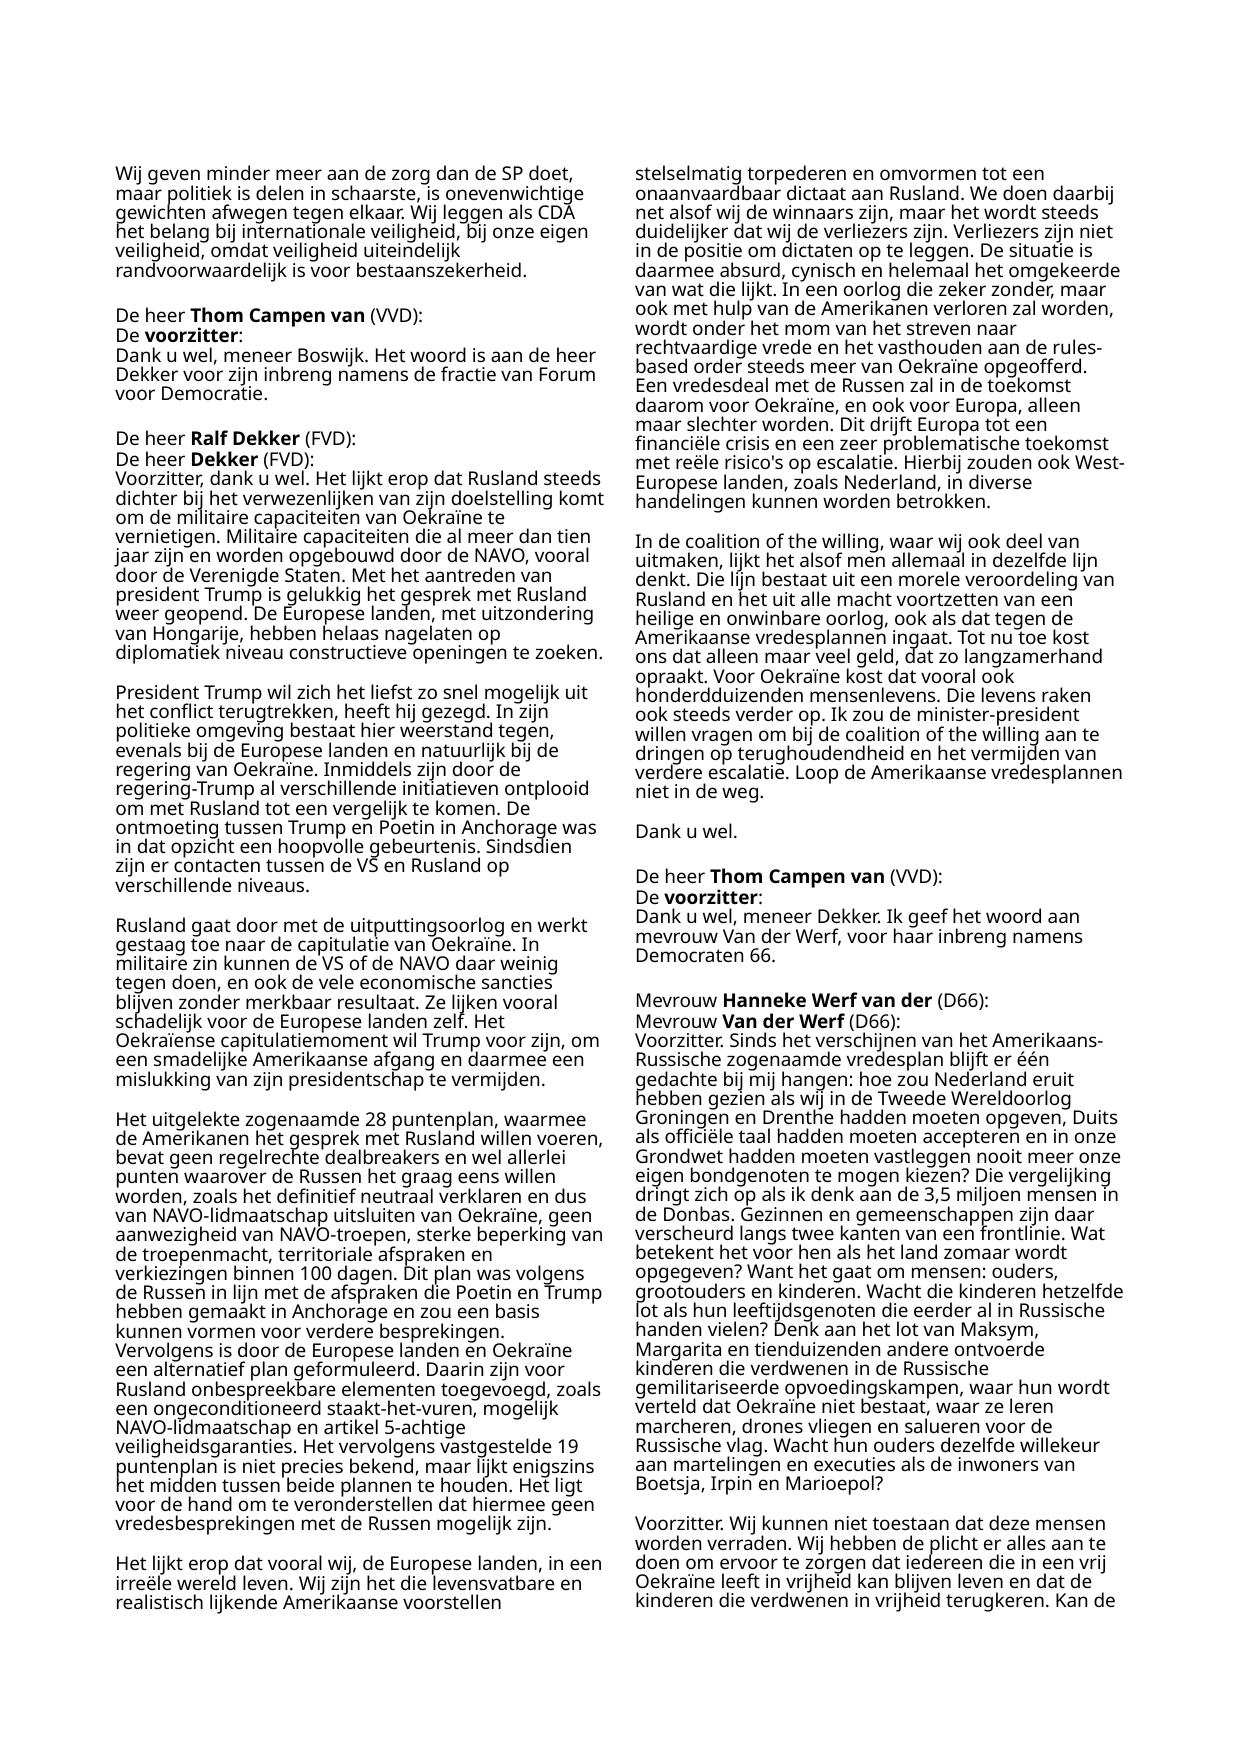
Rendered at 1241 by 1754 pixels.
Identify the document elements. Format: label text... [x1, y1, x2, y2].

text De voorzitter: [635, 889, 1125, 908]
text Wij geven minder meer aan de zorg dan de SP doet, maar politiek is delen in schaarste, is onevenwichtige gewichten afwegen tegen elkaar. Wij leggen als CDA het belang bij internationale veiligheid, bij onze eigen veiligheid, omdat veiligheid uiteindelijk randvoorwaardelijk is voor bestaanszekerheid. [115, 165, 605, 281]
text Mevrouw Hanneke Werf van der (D66): [635, 987, 1125, 1013]
text De heer Dekker (FVD): [115, 451, 605, 470]
text Voorzitter. Sinds het verschijnen van het Amerikaans-Russische zogenaamde vredesplan blijft er één gedachte bij mij hangen: hoe zou Nederland eruit hebben gezien als wij in de Tweede Wereldoorlog Groningen en Drenthe hadden moeten opgeven, Duits als officiële taal hadden moeten accepteren en in onze Grondwet hadden moeten vastleggen nooit meer onze eigen bondgenoten te mogen kiezen? Die vergelijking dringt zich op als ik denk aan de 3,5 miljoen mensen in de Donbas. Gezinnen en gemeenschappen zijn daar verscheurd langs twee kanten van een frontlinie. Wat betekent het voor hen als het land zomaar wordt opgegeven? Want het gaat om mensen: ouders, grootouders en kinderen. Wacht die kinderen hetzelfde lot als hun leeftijdsgenoten die eerder al in Russische handen vielen? Denk aan het lot van Maksym, Margarita en tienduizenden andere ontvoerde kinderen die verdwenen in de Russische gemilitariseerde opvoedingskampen, waar hun wordt verteld dat Oekraïne niet bestaat, waar ze leren marcheren, drones vliegen en salueren voor de Russische vlag. Wacht hun ouders dezelfde willekeur aan martelingen en executies als de inwoners van Boetsja, Irpin en Marioepol? [635, 1032, 1125, 1495]
text Dank u wel, meneer Boswijk. Het woord is aan de heer Dekker voor zijn inbreng namens de fractie van Forum voor Democratie. [115, 347, 605, 404]
text Dank u wel. [635, 823, 1125, 843]
text In de coalition of the willing, waar wij ook deel van uitmaken, lijkt het alsof men allemaal in dezelfde lijn denkt. Die lijn bestaat uit een morele veroordeling van Rusland en het uit alle macht voortzetten van een heilige en onwinbare oorlog, ook als dat tegen de Amerikaanse vredesplannen ingaat. Tot nu toe kost ons dat alleen maar veel geld, dat zo langzamerhand opraakt. Voor Oekraïne kost dat vooral ook honderdduizenden mensenlevens. Die levens raken ook steeds verder op. Ik zou de minister-president willen vragen om bij de coalition of the willing aan te dringen op terughoudendheid en het vermijden van verdere escalatie. Loop de Amerikaanse vredesplannen niet in de weg. [635, 533, 1125, 803]
text De heer Thom Campen van (VVD): [635, 863, 1125, 889]
text De voorzitter: [115, 327, 605, 347]
text Voorzitter. Wij kunnen niet toestaan dat deze mensen worden verraden. Wij hebben de plicht er alles aan te doen om ervoor te zorgen dat iedereen die in een vrij Oekraïne leeft in vrijheid kan blijven leven en dat de kinderen die verdwenen in vrijheid terugkeren. Kan de [635, 1515, 1125, 1612]
text Het uitgelekte zogenaamde 28 puntenplan, waarmee de Amerikanen het gesprek met Rusland willen voeren, bevat geen regelrechte dealbreakers en wel allerlei punten waarover de Russen het graag eens willen worden, zoals het definitief neutraal verklaren en dus van NAVO-lidmaatschap uitsluiten van Oekraïne, geen aanwezigheid van NAVO-troepen, sterke beperking van de troepenmacht, territoriale afspraken en verkiezingen binnen 100 dagen. Dit plan was volgens de Russen in lijn met de afspraken die Poetin en Trump hebben gemaakt in Anchorage en zou een basis kunnen vormen voor verdere besprekingen. Vervolgens is door de Europese landen en Oekraïne een alternatief plan geformuleerd. Daarin zijn voor Rusland onbespreekbare elementen toegevoegd, zoals een ongeconditioneerd staakt-het-vuren, mogelijk NAVO-lidmaatschap en artikel 5-achtige veiligheidsgaranties. Het vervolgens vastgestelde 19 puntenplan is niet precies bekend, maar lijkt enigszins het midden tussen beide plannen te houden. Het ligt voor de hand om te veronderstellen dat hiermee geen vredesbesprekingen met de Russen mogelijk zijn. [115, 1111, 605, 1535]
text Rusland gaat door met de uitputtingsoorlog en werkt gestaag toe naar de capitulatie van Oekraïne. In militaire zin kunnen de VS of de NAVO daar weinig tegen doen, en ook de vele economische sancties blijven zonder merkbaar resultaat. Ze lijken vooral schadelijk voor de Europese landen zelf. Het Oekraïense capitulatiemoment wil Trump voor zijn, om een smadelijke Amerikaanse afgang en daarmee een mislukking van zijn presidentschap te vermijden. [115, 917, 605, 1090]
text President Trump wil zich het liefst zo snel mogelijk uit het conflict terugtrekken, heeft hij gezegd. In zijn politieke omgeving bestaat hier weerstand tegen, evenals bij de Europese landen en natuurlijk bij de regering van Oekraïne. Inmiddels zijn door de regering-Trump al verschillende initiatieven ontplooid om met Rusland tot een vergelijk te komen. De ontmoeting tussen Trump en Poetin in Anchorage was in dat opzicht een hoopvolle gebeurtenis. Sindsdien zijn er contacten tussen de VS en Rusland op verschillende niveaus. [115, 684, 605, 896]
text De heer Ralf Dekker (FVD): [115, 425, 605, 451]
text Voorzitter, dank u wel. Het lijkt erop dat Rusland steeds dichter bij het verwezenlijken van zijn doelstelling komt om de militaire capaciteiten van Oekraïne te vernietigen. Militaire capaciteiten die al meer dan tien jaar zijn en worden opgebouwd door de NAVO, vooral door de Verenigde Staten. Met het aantreden van president Trump is gelukkig het gesprek met Rusland weer geopend. De Europese landen, met uitzondering van Hongarije, hebben helaas nagelaten op diplomatiek niveau constructieve openingen te zoeken. [115, 470, 605, 663]
text Dank u wel, meneer Dekker. Ik geef het woord aan mevrouw Van der Werf, voor haar inbreng namens Democraten 66. [635, 908, 1125, 966]
text Het lijkt erop dat vooral wij, de Europese landen, in een irreële wereld leven. Wij zijn het die levensvatbare en realistisch lijkende Amerikaanse voorstellen [115, 1555, 605, 1613]
text De heer Thom Campen van (VVD): [115, 302, 605, 327]
text Mevrouw Van der Werf (D66): [635, 1013, 1125, 1032]
text stelselmatig torpederen en omvormen tot een onaanvaardbaar dictaat aan Rusland. We doen daarbij net alsof wij de winnaars zijn, maar het wordt steeds duidelijker dat wij de verliezers zijn. Verliezers zijn niet in de positie om dictaten op te leggen. De situatie is daarmee absurd, cynisch en helemaal het omgekeerde van wat die lijkt. In een oorlog die zeker zonder, maar ook met hulp van de Amerikanen verloren zal worden, wordt onder het mom van het streven naar rechtvaardige vrede en het vasthouden aan de rules-based order steeds meer van Oekraïne opgeofferd. Een vredesdeal met de Russen zal in de toekomst daarom voor Oekraïne, en ook voor Europa, alleen maar slechter worden. Dit drijft Europa tot een financiële crisis en een zeer problematische toekomst met reële risico's op escalatie. Hierbij zouden ook West-Europese landen, zoals Nederland, in diverse handelingen kunnen worden betrokken. [635, 165, 1125, 512]
